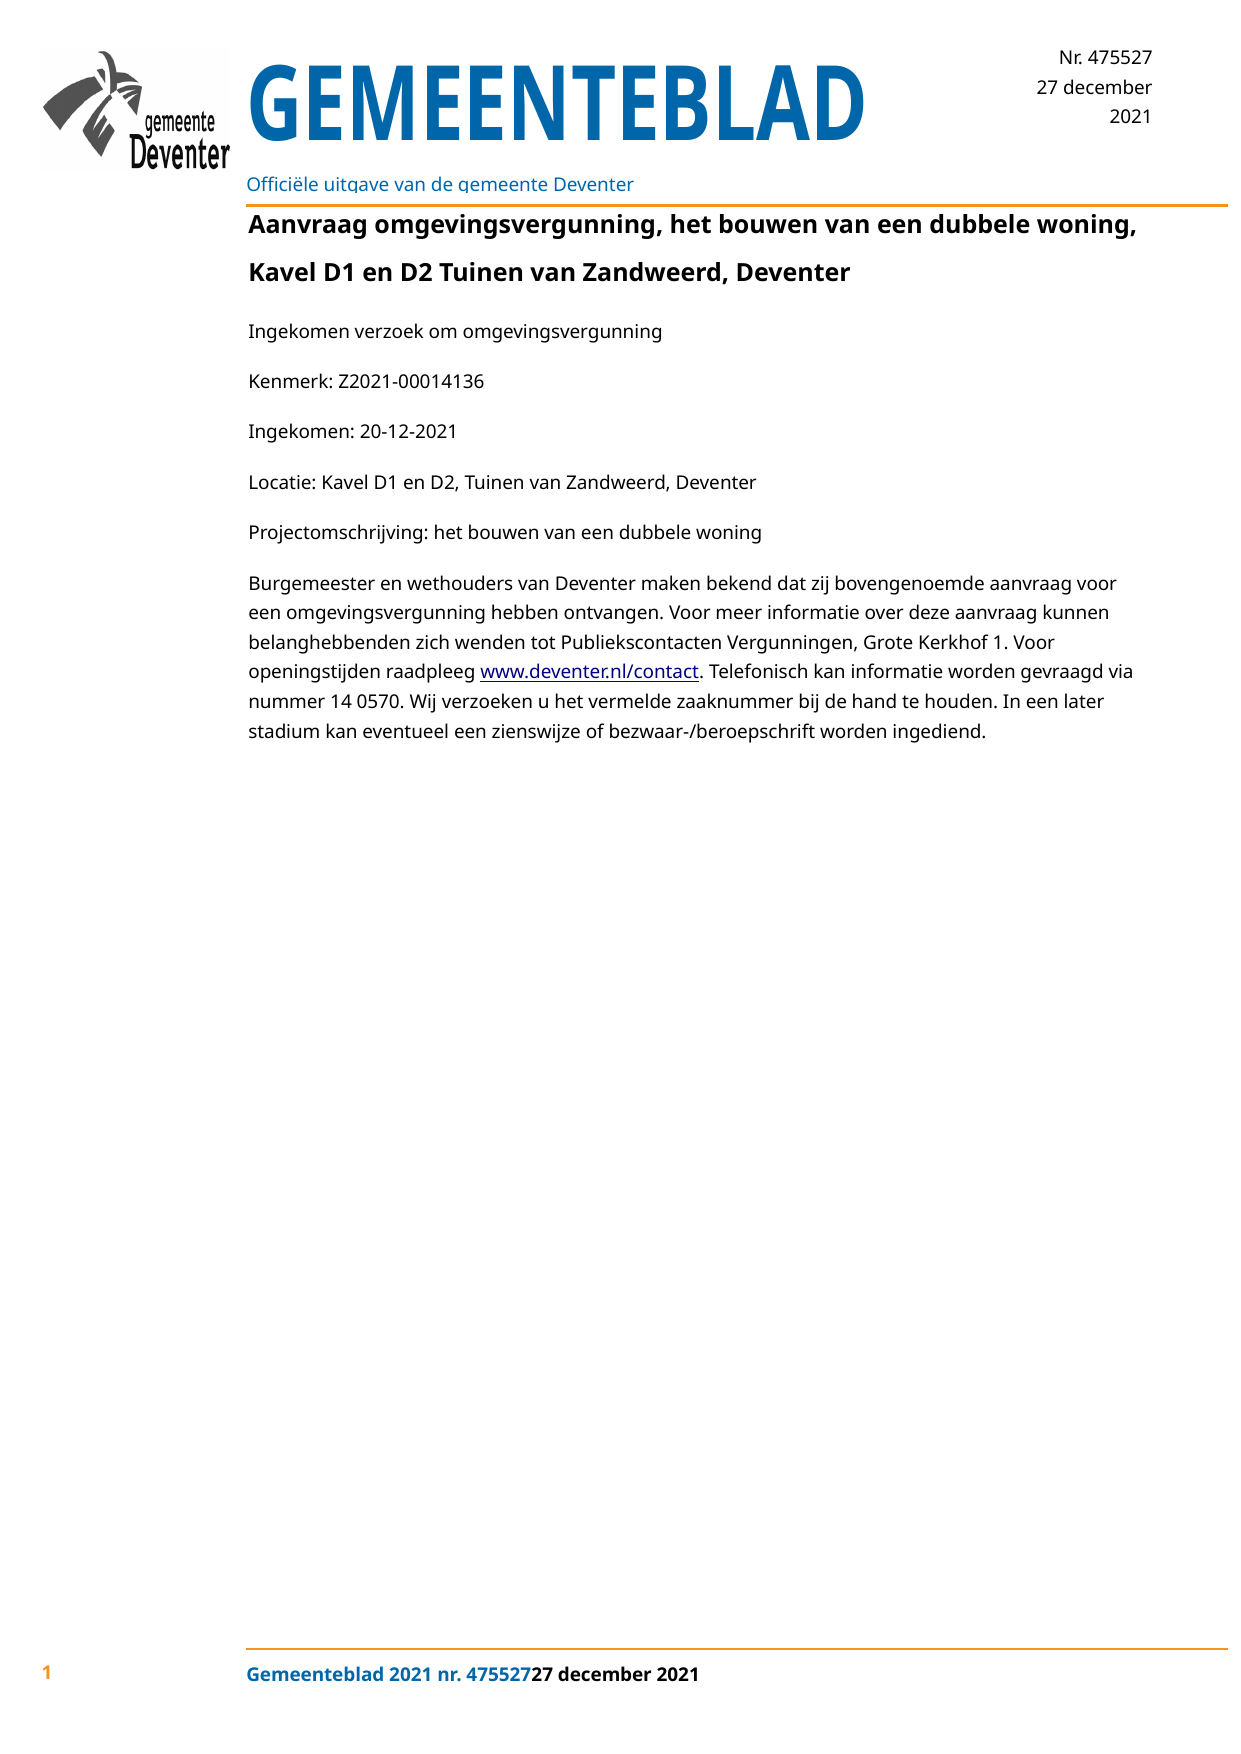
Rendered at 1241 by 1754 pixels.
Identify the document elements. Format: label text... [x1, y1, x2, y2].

text Aanvraag omgevingsvergunning, het bouwen van een dubbele woning, Kavel D1 en D2 Tuinen van Zandweerd, Deventer [248, 207, 1152, 288]
text Burgemeester en wethouders van Deventer maken bekend dat zij bovengenoemde aanvraag voor een omgevingsvergunning hebben ontvangen. Voor meer informatie over deze aanvraag kunnen belanghebbenden zich wenden tot Publiekscontacten Vergunningen, Grote Kerkhof 1. Voor openingstijden raadpleeg www.deventer.nl/contact. Telefonisch kan informatie worden gevraagd via nummer 14 0570. Wij verzoeken u het vermelde zaaknummer bij de hand te houden. In een later stadium kan eventueel een zienswijze of bezwaar-/beroepschrift worden ingediend. [248, 570, 1152, 744]
text Ingekomen verzoek om omgevingsvergunning [248, 318, 1152, 344]
text Projectomschrijving: het bouwen van een dubbele woning [248, 519, 1152, 545]
text Ingekomen: 20-12-2021 [248, 419, 1152, 444]
text Locatie: Kavel D1 en D2, Tuinen van Zandweerd, Deventer [248, 469, 1152, 495]
picture [41, 47, 231, 172]
text Kenmerk: Z2021-00014136 [248, 368, 1152, 394]
